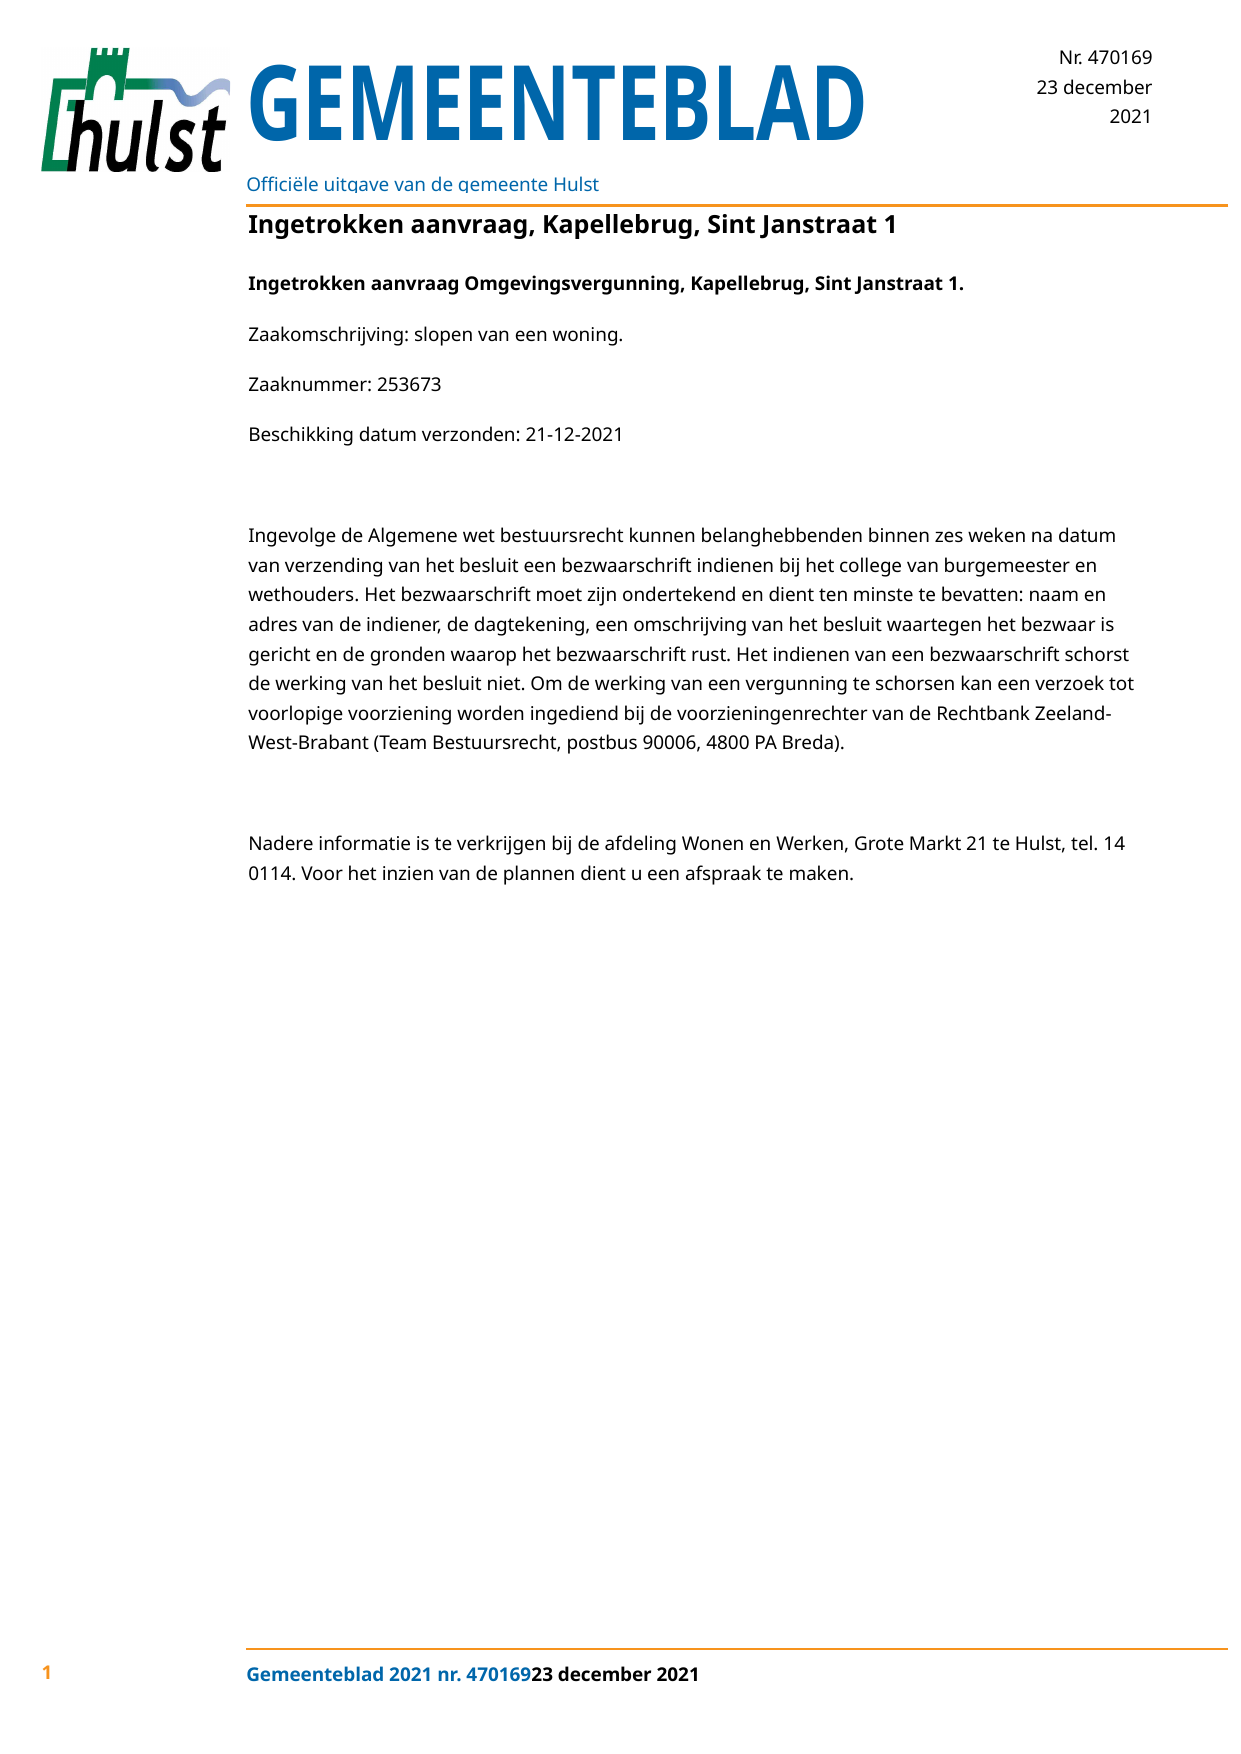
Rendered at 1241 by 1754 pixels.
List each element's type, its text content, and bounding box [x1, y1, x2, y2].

text Beschikking datum verzonden: 21-12-2021 [248, 422, 1152, 447]
text Ingevolge de Algemene wet bestuursrecht kunnen belanghebbenden binnen zes weken na datum van verzending van het besluit een bezwaarschrift indienen bij het college van burgemeester en wethouders. Het bezwaarschrift moet zijn ondertekend en dient ten minste te bevatten: naam en adres van de indiener, de dagtekening, een omschrijving van het besluit waartegen het bezwaar is gericht en de gronden waarop het bezwaarschrift rust. Het indienen van een bezwaarschrift schorst de werking van het besluit niet. Om de werking van een vergunning te schorsen kan een verzoek tot voorlopige voorziening worden ingediend bij de voorzieningenrechter van de Rechtbank Zeeland-West-Brabant (Team Bestuursrecht, postbus 90006, 4800 PA Breda). [248, 522, 1152, 755]
text Zaaknummer: 253673 [248, 371, 1152, 397]
text Ingetrokken aanvraag Omgevingsvergunning, Kapellebrug, Sint Janstraat 1. [248, 270, 1152, 296]
picture [41, 47, 231, 172]
text Ingetrokken aanvraag, Kapellebrug, Sint Janstraat 1 [248, 207, 1152, 241]
text Zaakomschrijving: slopen van een woning. [248, 321, 1152, 346]
text Nadere informatie is te verkrijgen bij de afdeling Wonen en Werken, Grote Markt 21 te Hulst, tel. 14 0114. Voor het inzien van de plannen dient u een afspraak te maken. [248, 830, 1152, 886]
